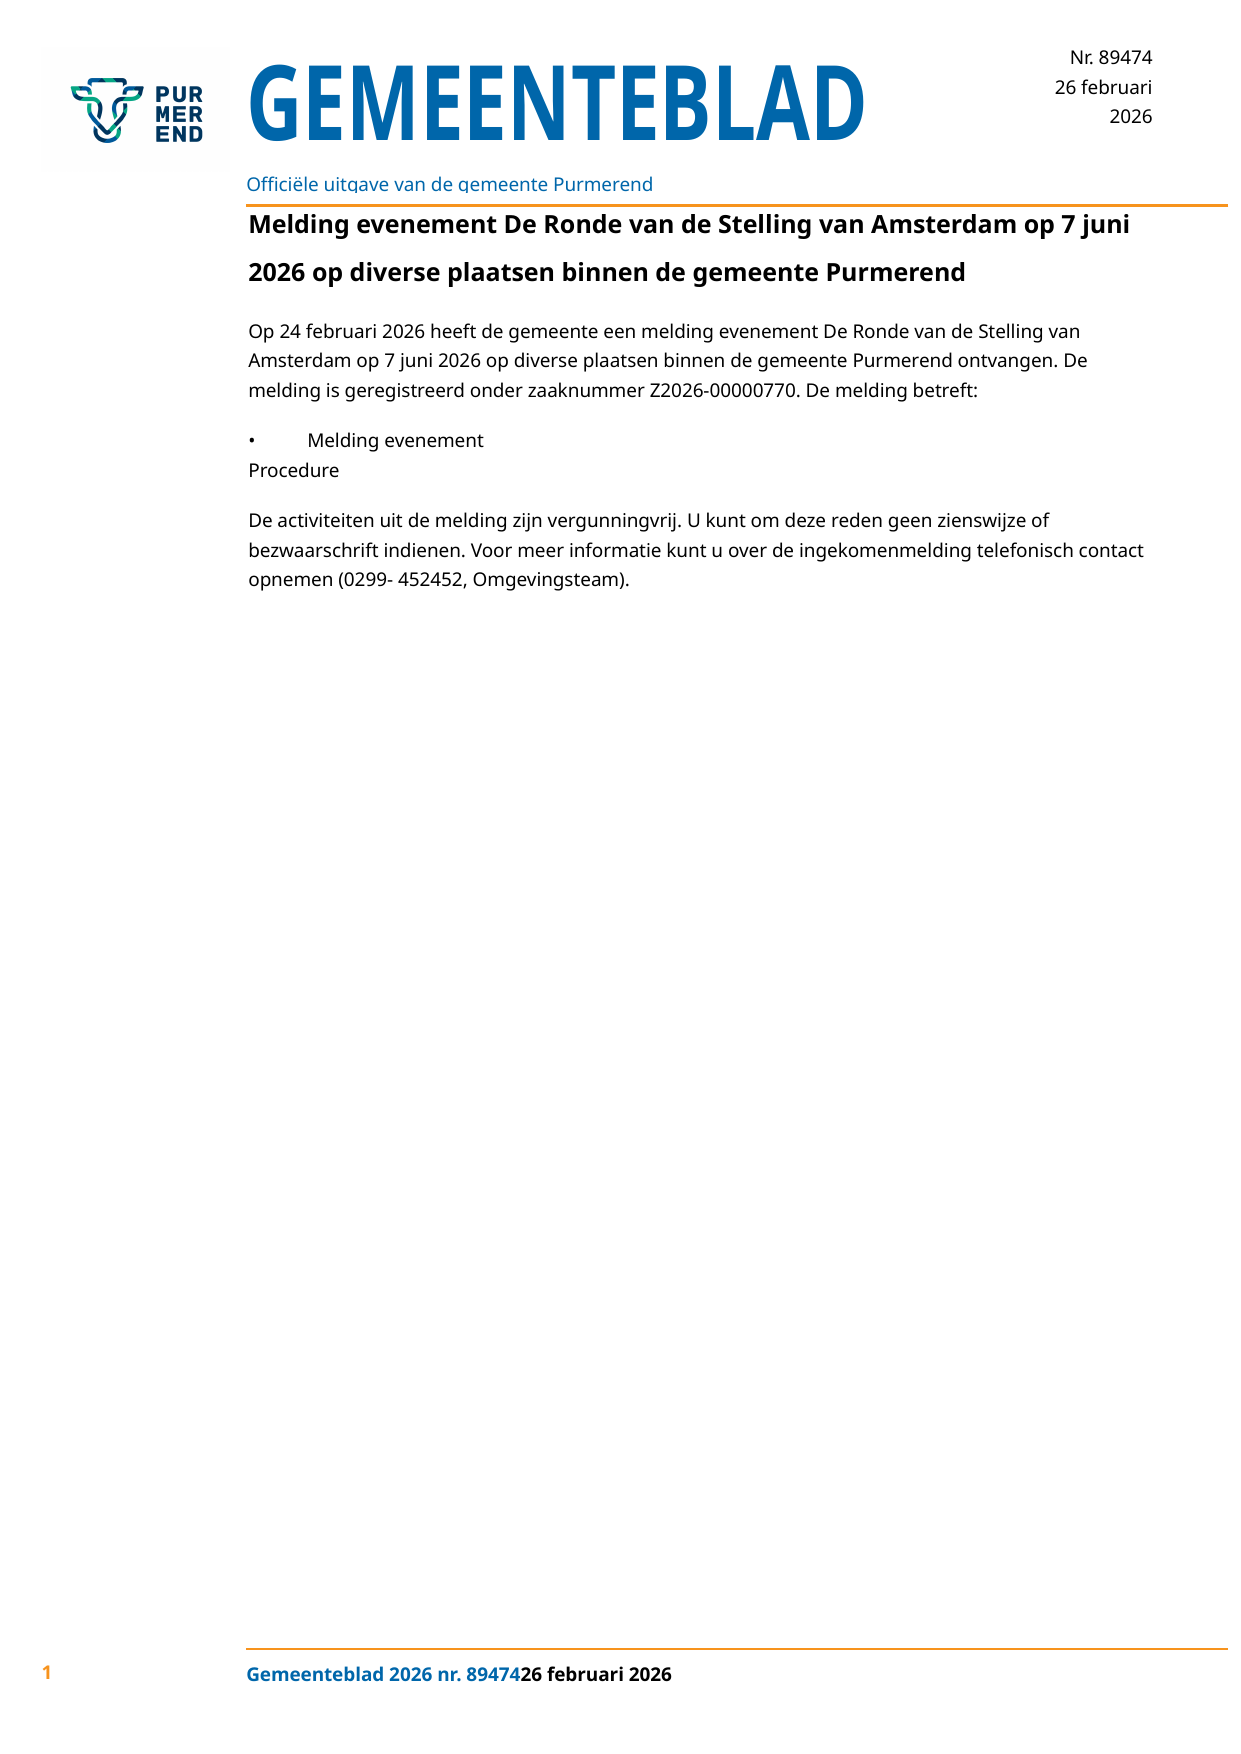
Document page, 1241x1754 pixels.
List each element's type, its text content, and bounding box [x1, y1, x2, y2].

text De activiteiten uit de melding zijn vergunningvrij. U kunt om deze reden geen zienswijze of bezwaarschrift indienen. Voor meer informatie kunt u over de ingekomenmelding telefonisch contact opnemen (0299- 452452, Omgevingsteam). [248, 507, 1152, 592]
list Melding evenement [248, 427, 1152, 453]
text Procedure [248, 457, 1152, 483]
picture [41, 47, 231, 172]
text Melding evenement De Ronde van de Stelling van Amsterdam op 7 juni 2026 op diverse plaatsen binnen de gemeente Purmerend [248, 207, 1152, 288]
text Op 24 februari 2026 heeft de gemeente een melding evenement De Ronde van de Stelling van Amsterdam op 7 juni 2026 op diverse plaatsen binnen de gemeente Purmerend ontvangen. De melding is geregistreerd onder zaaknummer Z2026-00000770. De melding betreft: [248, 318, 1152, 403]
